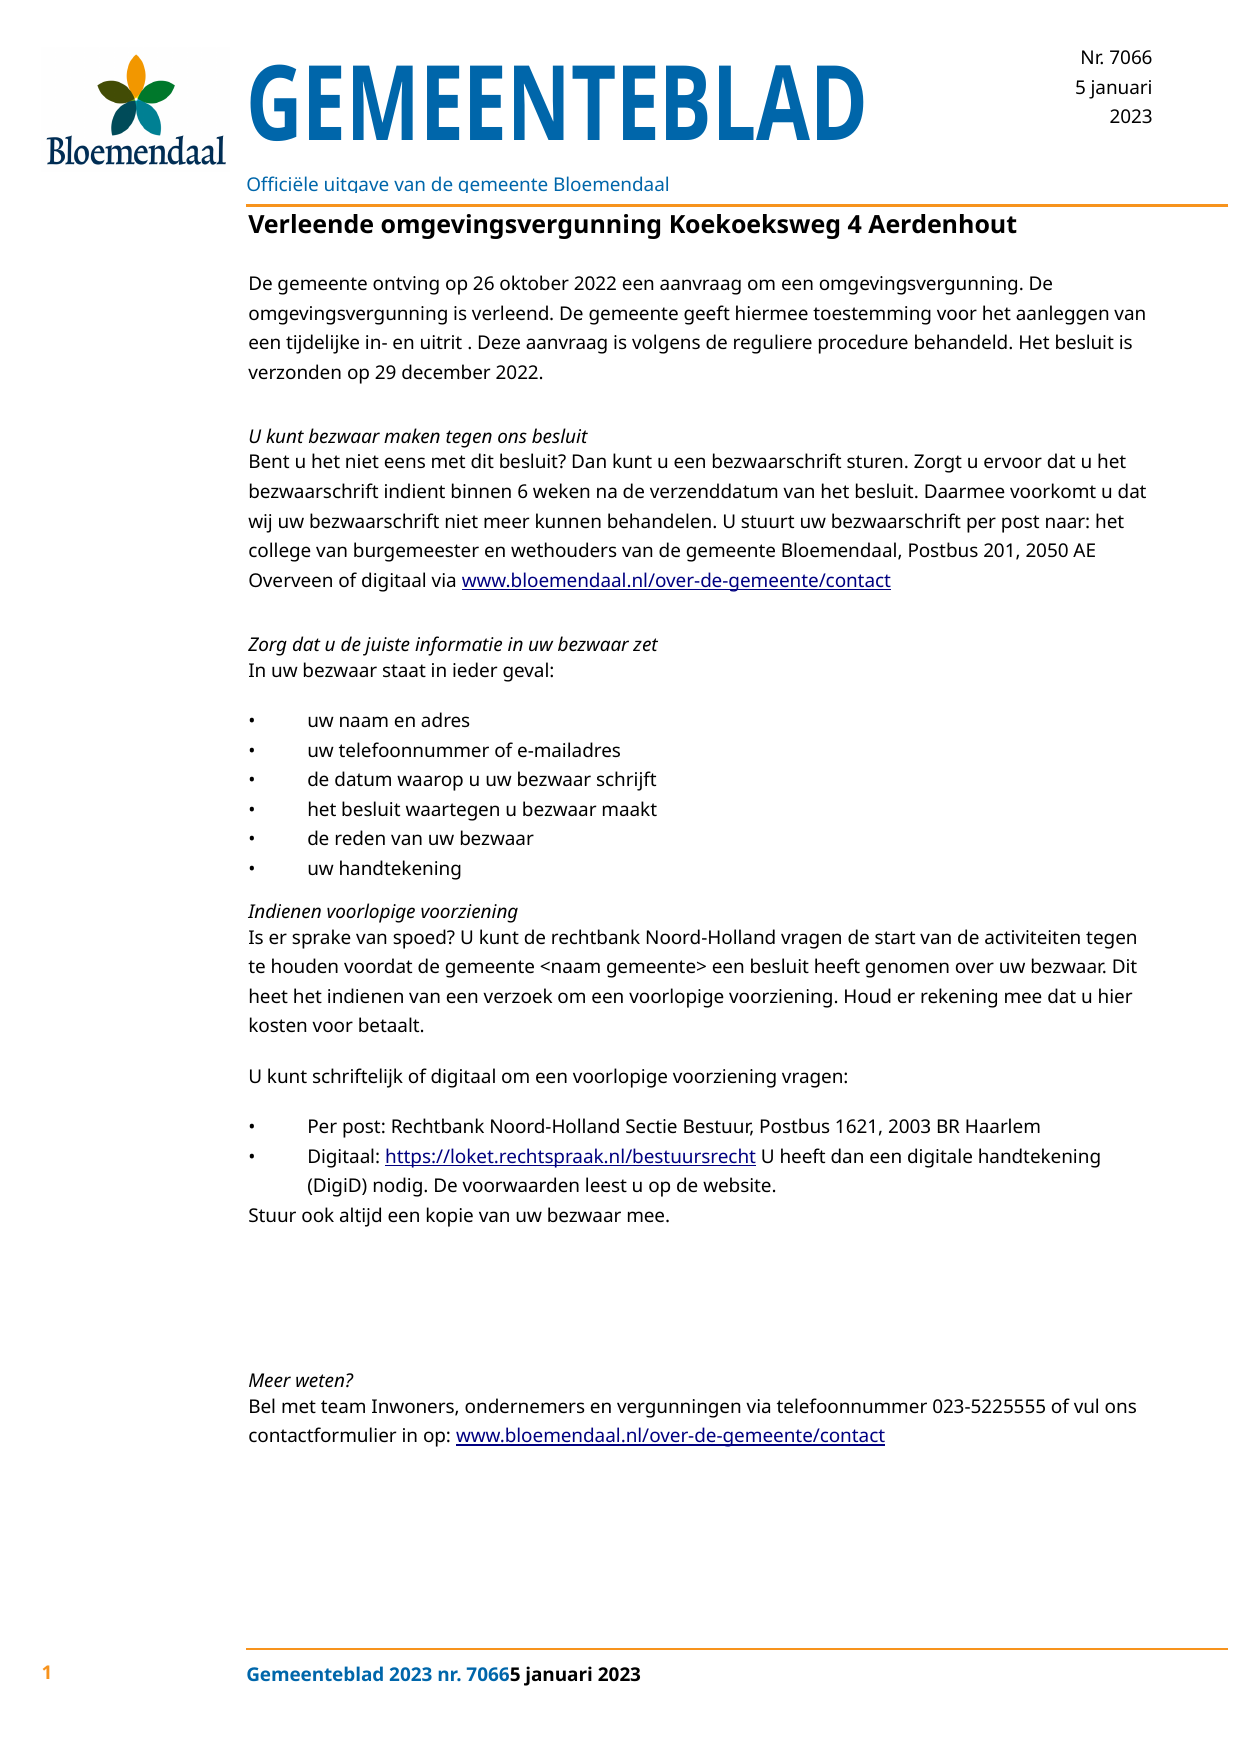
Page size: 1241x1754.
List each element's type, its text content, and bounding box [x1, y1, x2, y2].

text Is er sprake van spoed? U kunt de rechtbank Noord-Holland vragen de start van de activiteiten tegen te houden voordat de gemeente <naam gemeente> een besluit heeft genomen over uw bezwaar. Dit heet het indienen van een verzoek om een voorlopige voorziening. Houd er rekening mee dat u hier kosten voor betaalt. [248, 924, 1152, 1038]
list uw handtekening [248, 855, 1152, 881]
text U kunt bezwaar maken tegen ons besluit [248, 423, 1152, 449]
list de reden van uw bezwaar [248, 826, 1152, 851]
text Zorg dat u de juiste informatie in uw bezwaar zet [248, 631, 1152, 657]
text Meer weten? [248, 1367, 1152, 1393]
list het besluit waartegen u bezwaar maakt [248, 796, 1152, 822]
text Bent u het niet eens met dit besluit? Dan kunt u een bezwaarschrift sturen. Zorgt u ervoor dat u het bezwaarschrift indient binnen 6 weken na de verzenddatum van het besluit. Daarmee voorkomt u dat wij uw bezwaarschrift niet meer kunnen behandelen. U stuurt uw bezwaarschrift per post naar: het college van burgemeester en wethouders van de gemeente Bloemendaal, Postbus 201, 2050 AE Overveen of digitaal via www.bloemendaal.nl/over-de-gemeente/contact [248, 449, 1152, 593]
text Bel met team Inwoners, ondernemers en vergunningen via telefoonnummer 023-5225555 of vul ons contactformulier in op: www.bloemendaal.nl/over-de-gemeente/contact [248, 1393, 1152, 1448]
text Stuur ook altijd een kopie van uw bezwaar mee. [248, 1202, 1152, 1228]
text Verleende omgevingsvergunning Koekoeksweg 4 Aerdenhout [248, 207, 1152, 241]
list uw naam en adres [248, 707, 1152, 733]
text In uw bezwaar staat in ieder geval: [248, 657, 1152, 682]
text De gemeente ontving op 26 oktober 2022 een aanvraag om een omgevingsvergunning. De omgevingsvergunning is verleend. De gemeente geeft hiermee toestemming voor het aanleggen van een tijdelijke in- en uitrit . Deze aanvraag is volgens de reguliere procedure behandeld. Het besluit is verzonden op 29 december 2022. [248, 270, 1152, 385]
list de datum waarop u uw bezwaar schrijft [248, 766, 1152, 792]
list Per post: Rechtbank Noord-Holland Sectie Bestuur, Postbus 1621, 2003 BR Haarlem [248, 1113, 1152, 1139]
list uw telefoonnummer of e-mailadres [248, 737, 1152, 762]
text Indienen voorlopige voorziening [248, 898, 1152, 924]
list Digitaal: https://loket.rechtspraak.nl/bestuursrecht U heeft dan een digitale handtekening (DigiD) nodig. De voorwaarden leest u op de website. [248, 1143, 1152, 1198]
text U kunt schriftelijk of digitaal om een voorlopige voorziening vragen: [248, 1063, 1152, 1089]
picture [41, 47, 231, 172]
